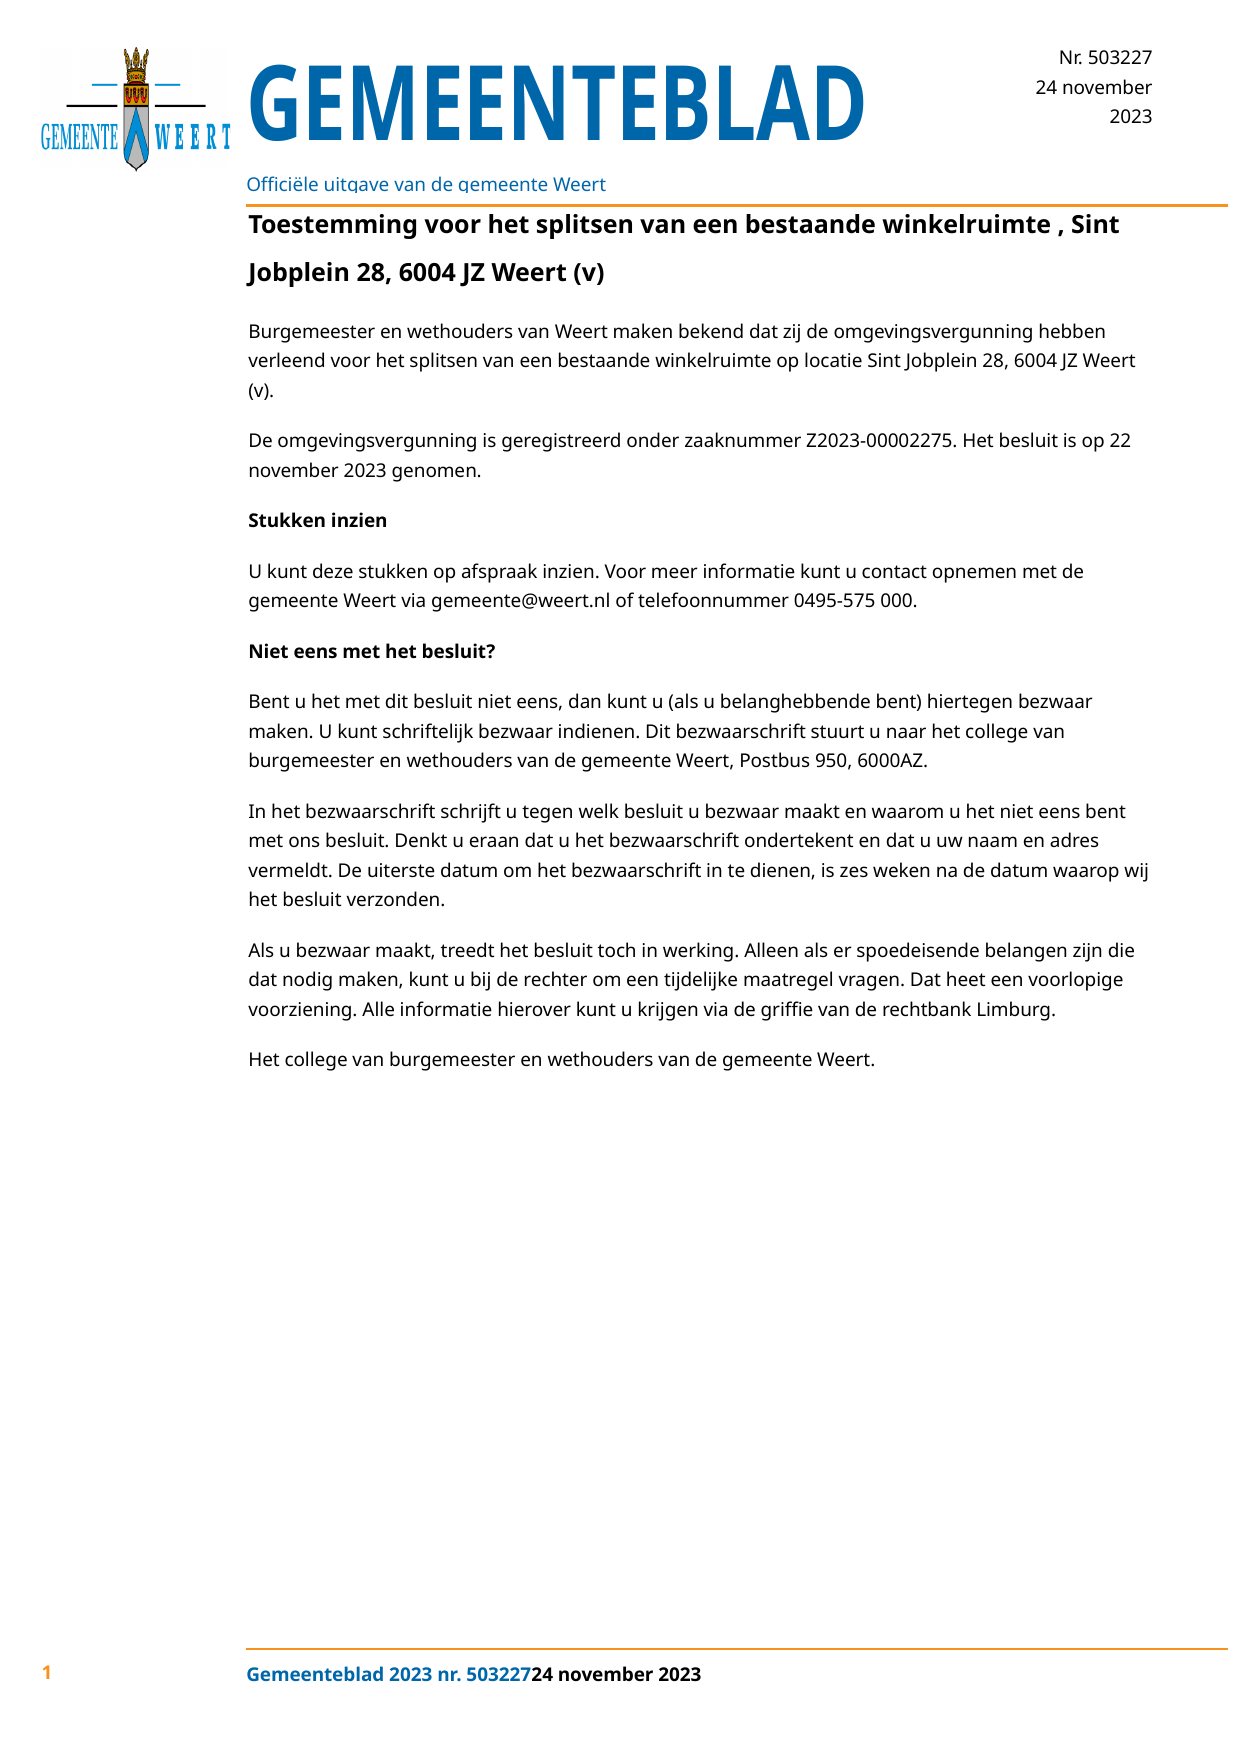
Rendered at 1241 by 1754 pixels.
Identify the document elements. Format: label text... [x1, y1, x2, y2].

text Stukken inzien [248, 507, 1152, 533]
text In het bezwaarschrift schrijft u tegen welk besluit u bezwaar maakt en waarom u het niet eens bent met ons besluit. Denkt u eraan dat u het bezwaarschrift ondertekent en dat u uw naam en adres vermeldt. De uiterste datum om het bezwaarschrift in te dienen, is zes weken na de datum waarop wij het besluit verzonden. [248, 798, 1152, 912]
text Burgemeester en wethouders van Weert maken bekend dat zij de omgevingsvergunning hebben verleend voor het splitsen van een bestaande winkelruimte op locatie Sint Jobplein 28, 6004 JZ Weert (v). [248, 318, 1152, 403]
text Bent u het met dit besluit niet eens, dan kunt u (als u belanghebbende bent) hiertegen bezwaar maken. U kunt schriftelijk bezwaar indienen. Dit bezwaarschrift stuurt u naar het college van burgemeester en wethouders van de gemeente Weert, Postbus 950, 6000AZ. [248, 688, 1152, 773]
picture [41, 47, 231, 172]
text De omgevingsvergunning is geregistreerd onder zaaknummer Z2023-00002275. Het besluit is op 22 november 2023 genomen. [248, 427, 1152, 483]
text Niet eens met het besluit? [248, 638, 1152, 664]
text Toestemming voor het splitsen van een bestaande winkelruimte , Sint Jobplein 28, 6004 JZ Weert (v) [248, 207, 1152, 288]
text Als u bezwaar maakt, treedt het besluit toch in werking. Alleen als er spoedeisende belangen zijn die dat nodig maken, kunt u bij de rechter om een tijdelijke maatregel vragen. Dat heet een voorlopige voorziening. Alle informatie hierover kunt u krijgen via de griffie van de rechtbank Limburg. [248, 937, 1152, 1022]
text Het college van burgemeester en wethouders van de gemeente Weert. [248, 1047, 1152, 1072]
text U kunt deze stukken op afspraak inzien. Voor meer informatie kunt u contact opnemen met de gemeente Weert via gemeente@weert.nl of telefoonnummer 0495-575 000. [248, 558, 1152, 613]
